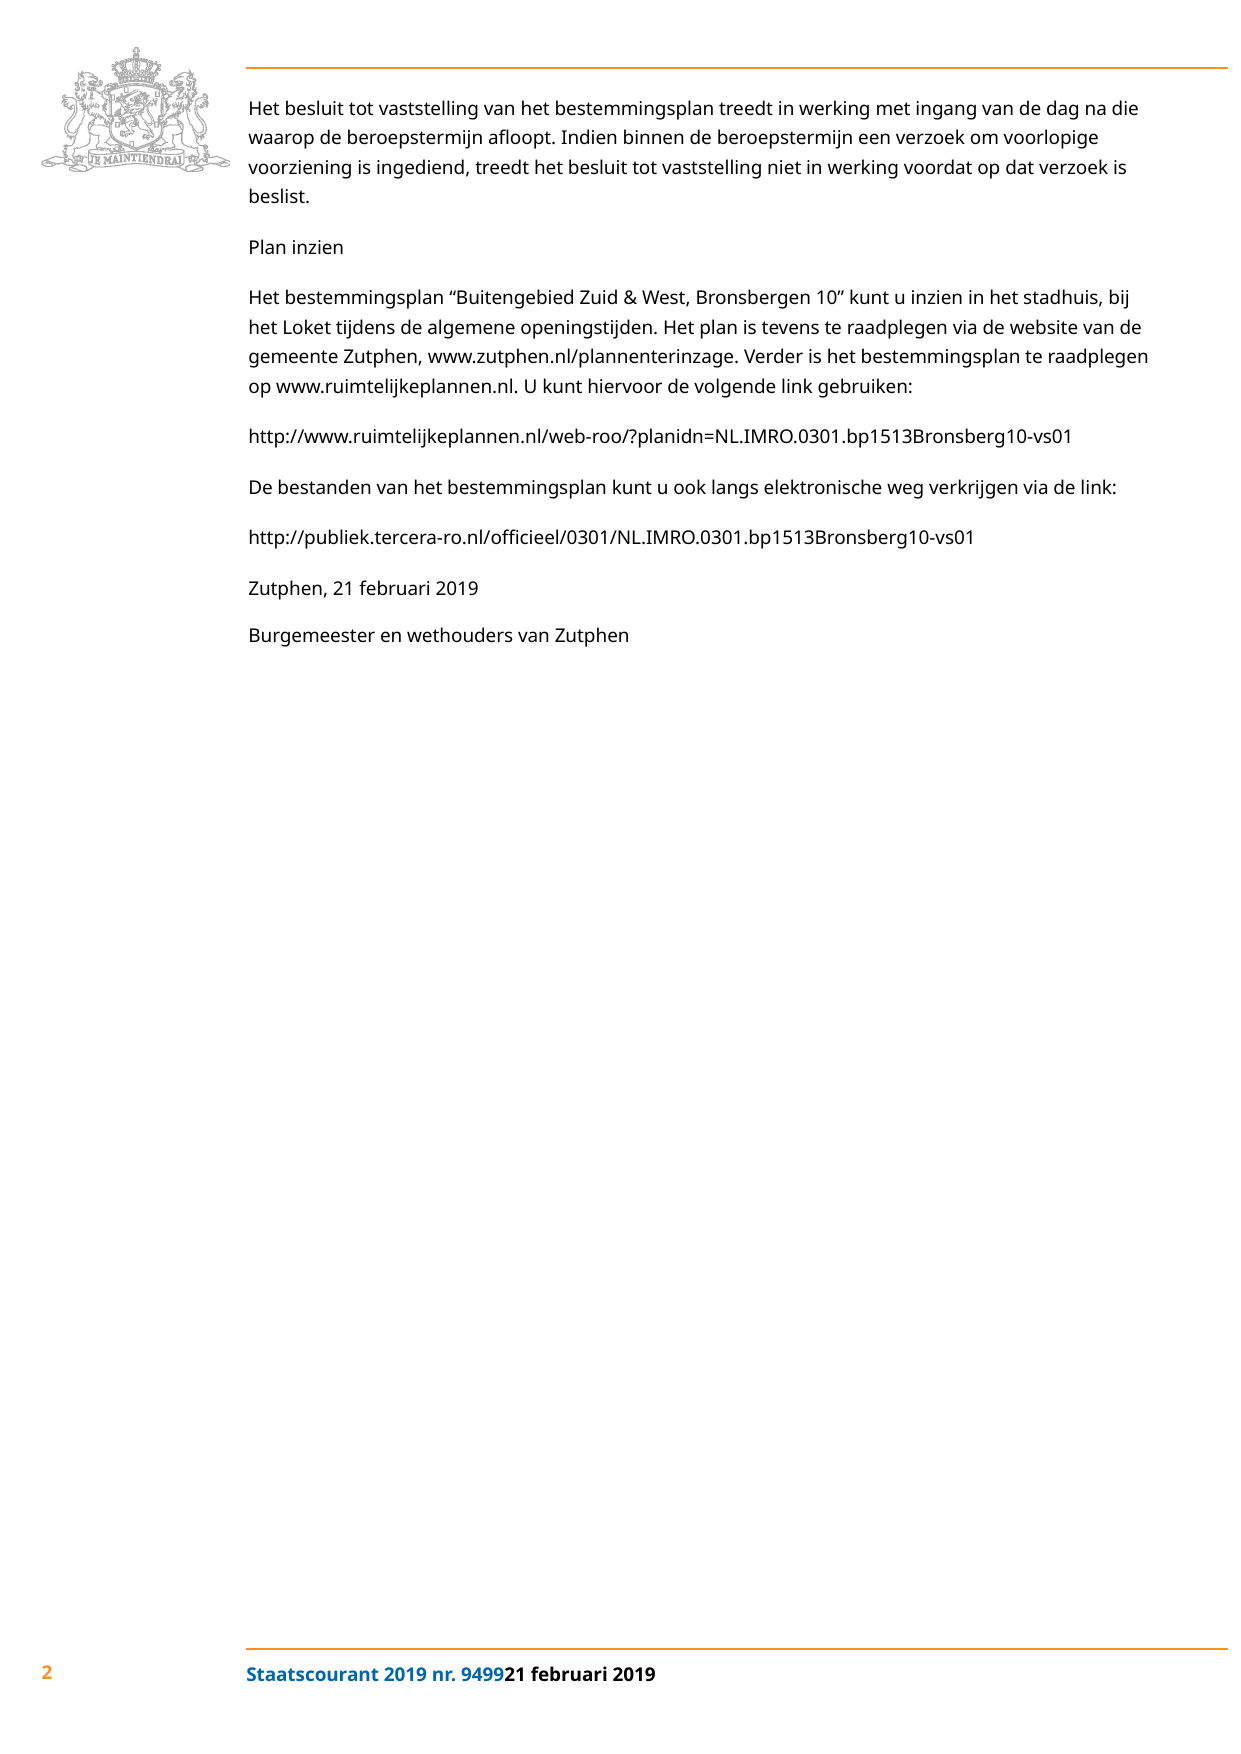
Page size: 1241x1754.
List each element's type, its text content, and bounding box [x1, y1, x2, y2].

text Het bestemmingsplan “Buitengebied Zuid & West, Bronsbergen 10” kunt u inzien in het stadhuis, bij het Loket tijdens de algemene openingstijden. Het plan is tevens te raadplegen via de website van de gemeente Zutphen, www.zutphen.nl/plannenterinzage. Verder is het bestemmingsplan te raadplegen op www.ruimtelijkeplannen.nl. U kunt hiervoor de volgende link gebruiken: [248, 284, 1152, 399]
text http://www.ruimtelijkeplannen.nl/web-roo/?planidn=NL.IMRO.0301.bp1513Bronsberg10-vs01 [248, 423, 1152, 449]
picture [41, 47, 231, 172]
text De bestanden van het bestemmingsplan kunt u ook langs elektronische weg verkrijgen via de link: [248, 474, 1152, 500]
text http://publiek.tercera-ro.nl/officieel/0301/NL.IMRO.0301.bp1513Bronsberg10-vs01 [248, 524, 1152, 550]
text Het besluit tot vaststelling van het bestemmingsplan treedt in werking met ingang van de dag na die waarop de beroepstermijn afloopt. Indien binnen de beroepstermijn een verzoek om voorlopige voorziening is ingediend, treedt het besluit tot vaststelling niet in werking voordat op dat verzoek is beslist. [248, 95, 1152, 209]
text Plan inzien [248, 234, 1152, 260]
text Zutphen, 21 februari 2019 [248, 575, 1152, 601]
text Burgemeester en wethouders van Zutphen [248, 623, 1152, 648]
